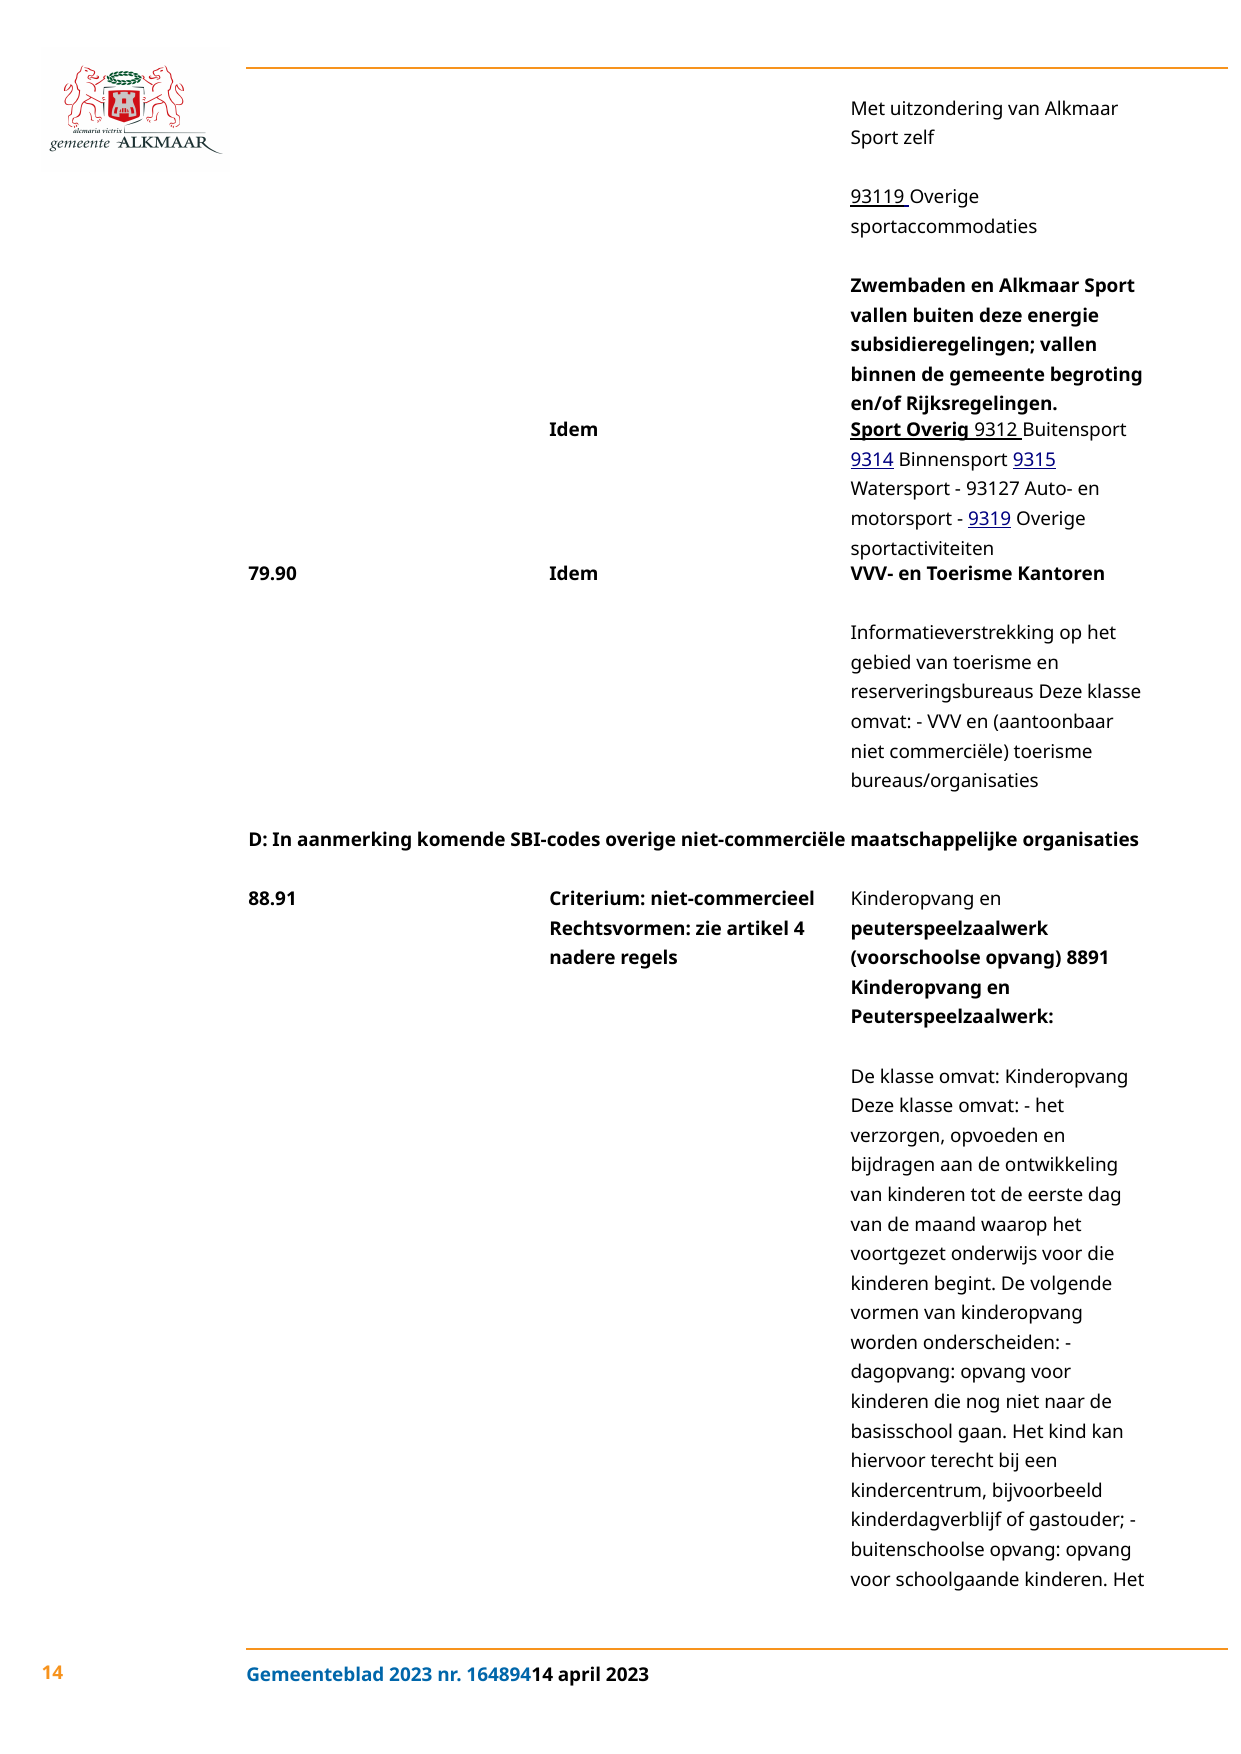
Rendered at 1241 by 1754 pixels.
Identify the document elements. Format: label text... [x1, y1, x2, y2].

table_cell 79.90 [248, 560, 549, 793]
picture [41, 47, 231, 172]
table_header 88.91 [248, 885, 549, 1591]
table_header Criterium: niet-commercieel Rechtsvormen: zie artikel 4 nadere regels [549, 885, 850, 1591]
table_header [549, 95, 850, 416]
table_header Kinderopvang en peuterspeelzaalwerk (voorschoolse opvang) 8891 Kinderopvang en Peuterspeelzaalwerk: De klasse omvat: Kinderopvang Deze klasse omvat: - het verzorgen, opvoeden en bijdragen aan de ontwikkeling van kinderen tot de eerste dag van de maand waarop het voortgezet onderwijs voor die kinderen begint. De volgende vormen van kinderopvang worden onderscheiden: -dagopvang: opvang voor kinderen die nog niet naar de basisschool gaan. Het kind kan hiervoor terecht bij een kindercentrum, bijvoorbeeld kinderdagverblijf of gastouder; -buitenschoolse opvang: opvang voor schoolgaande kinderen. Het [850, 885, 1152, 1591]
text D: In aanmerking komende SBI-codes overige niet-commerciële maatschappelijke organisaties [248, 826, 1152, 852]
table_header [248, 95, 549, 416]
table_cell Idem [549, 416, 850, 560]
table_cell Sport Overig 9312 Buitensport 9314 Binnensport 9315 Watersport - 93127 Auto- en motorsport - 9319 Overige sportactiviteiten [850, 416, 1152, 560]
table_cell [248, 416, 549, 560]
table_cell Idem [549, 560, 850, 793]
table_cell VVV- en Toerisme Kantoren Informatieverstrekking op het gebied van toerisme en reserveringsbureaus Deze klasse omvat: - VVV en (aantoonbaar niet commerciële) toerisme bureaus/organisaties [850, 560, 1152, 793]
table_header Met uitzondering van Alkmaar Sport zelf 93119 Overige sportaccommodaties Zwembaden en Alkmaar Sport vallen buiten deze energie subsidieregelingen; vallen binnen de gemeente begroting en/of Rijksregelingen. [850, 95, 1152, 416]
